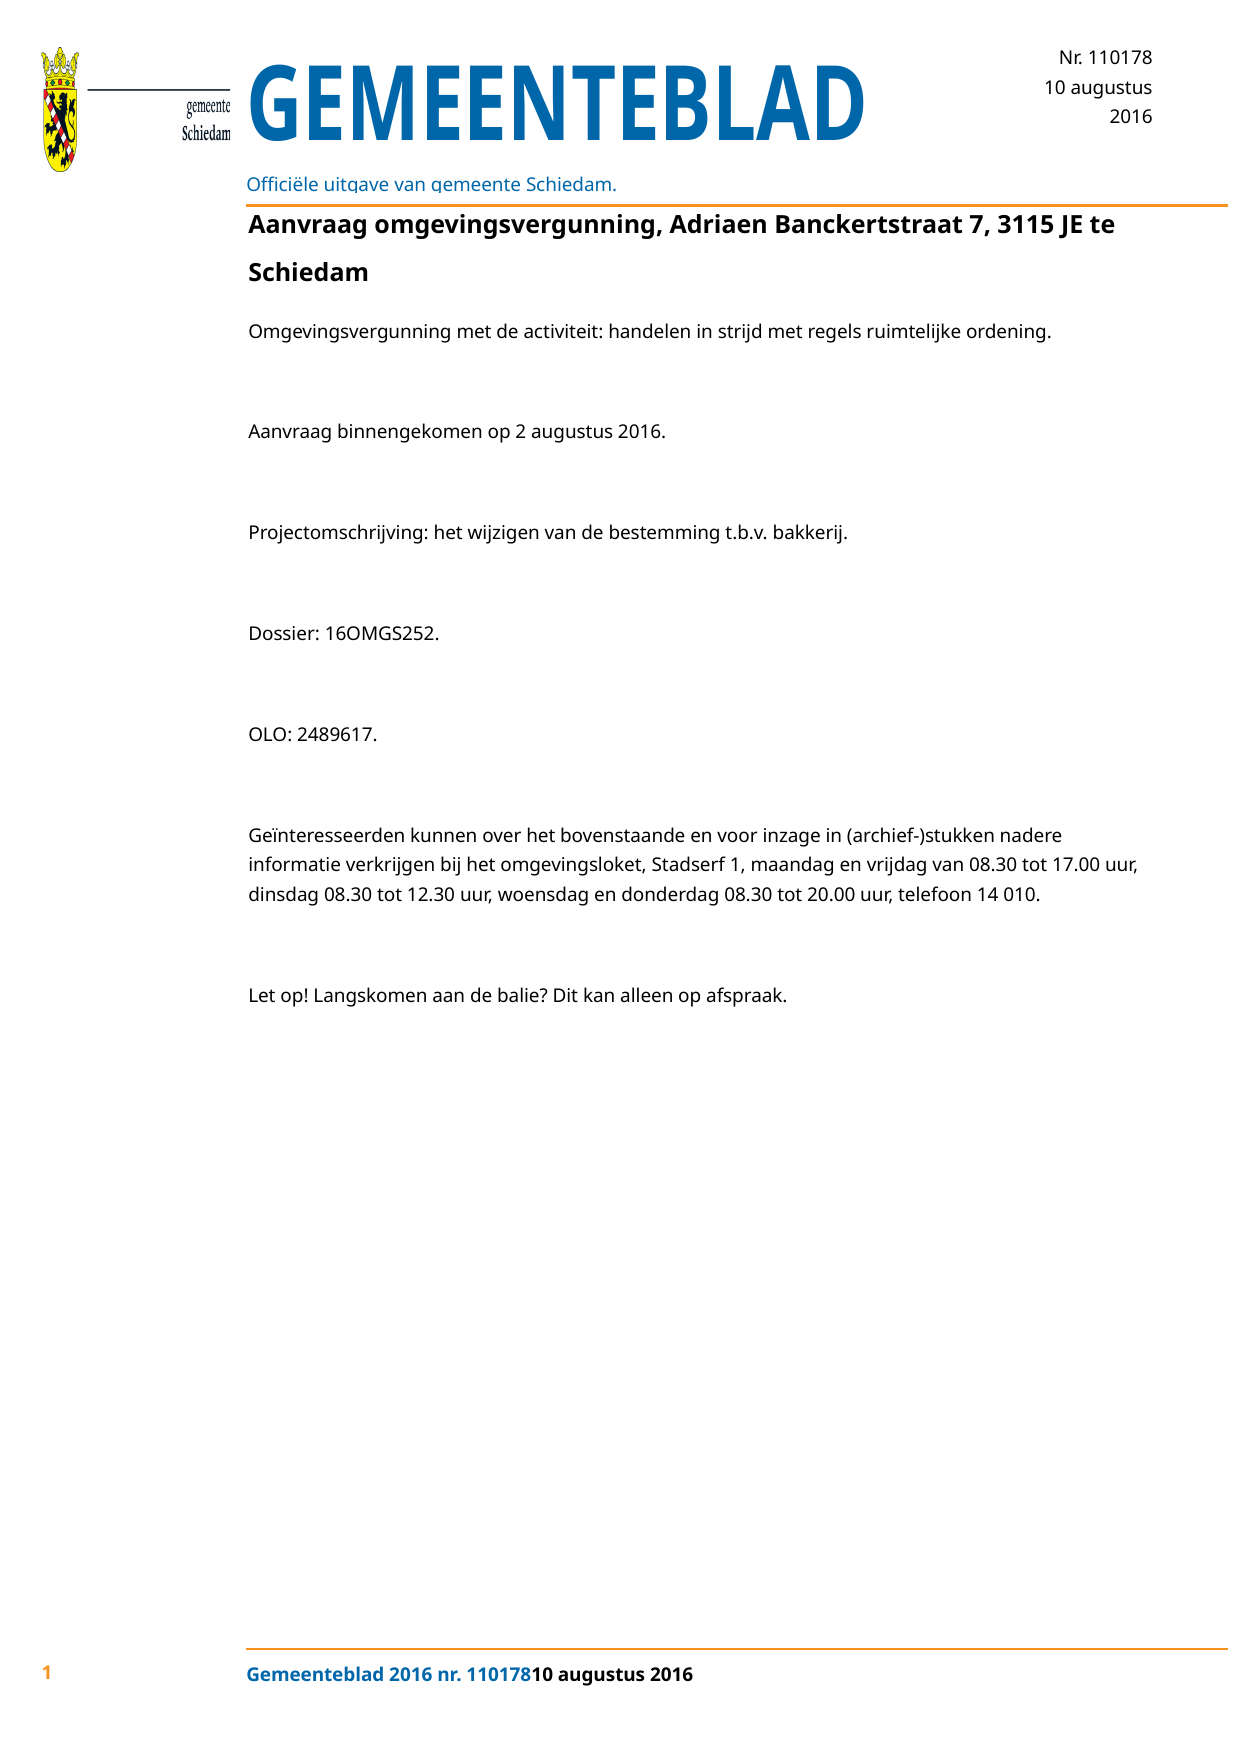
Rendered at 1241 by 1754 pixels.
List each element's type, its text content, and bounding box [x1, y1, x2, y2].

text Dossier: 16OMGS252. [248, 620, 1152, 646]
picture [41, 47, 231, 172]
text Geïnteresseerden kunnen over het bovenstaande en voor inzage in (archief-)stukken nadere informatie verkrijgen bij het omgevingsloket, Stadserf 1, maandag en vrijdag van 08.30 tot 17.00 uur, dinsdag 08.30 tot 12.30 uur, woensdag en donderdag 08.30 tot 20.00 uur, telefoon 14 010. [248, 822, 1152, 907]
text OLO: 2489617. [248, 721, 1152, 747]
text Aanvraag omgevingsvergunning, Adriaen Banckertstraat 7, 3115 JE te Schiedam [248, 207, 1152, 288]
text Projectomschrijving: het wijzigen van de bestemming t.b.v. bakkerij. [248, 519, 1152, 545]
text Let op! Langskomen aan de balie? Dit kan alleen op afspraak. [248, 982, 1152, 1008]
text Omgevingsvergunning met de activiteit: handelen in strijd met regels ruimtelijke ordening. [248, 318, 1152, 344]
text Aanvraag binnengekomen op 2 augustus 2016. [248, 419, 1152, 444]
